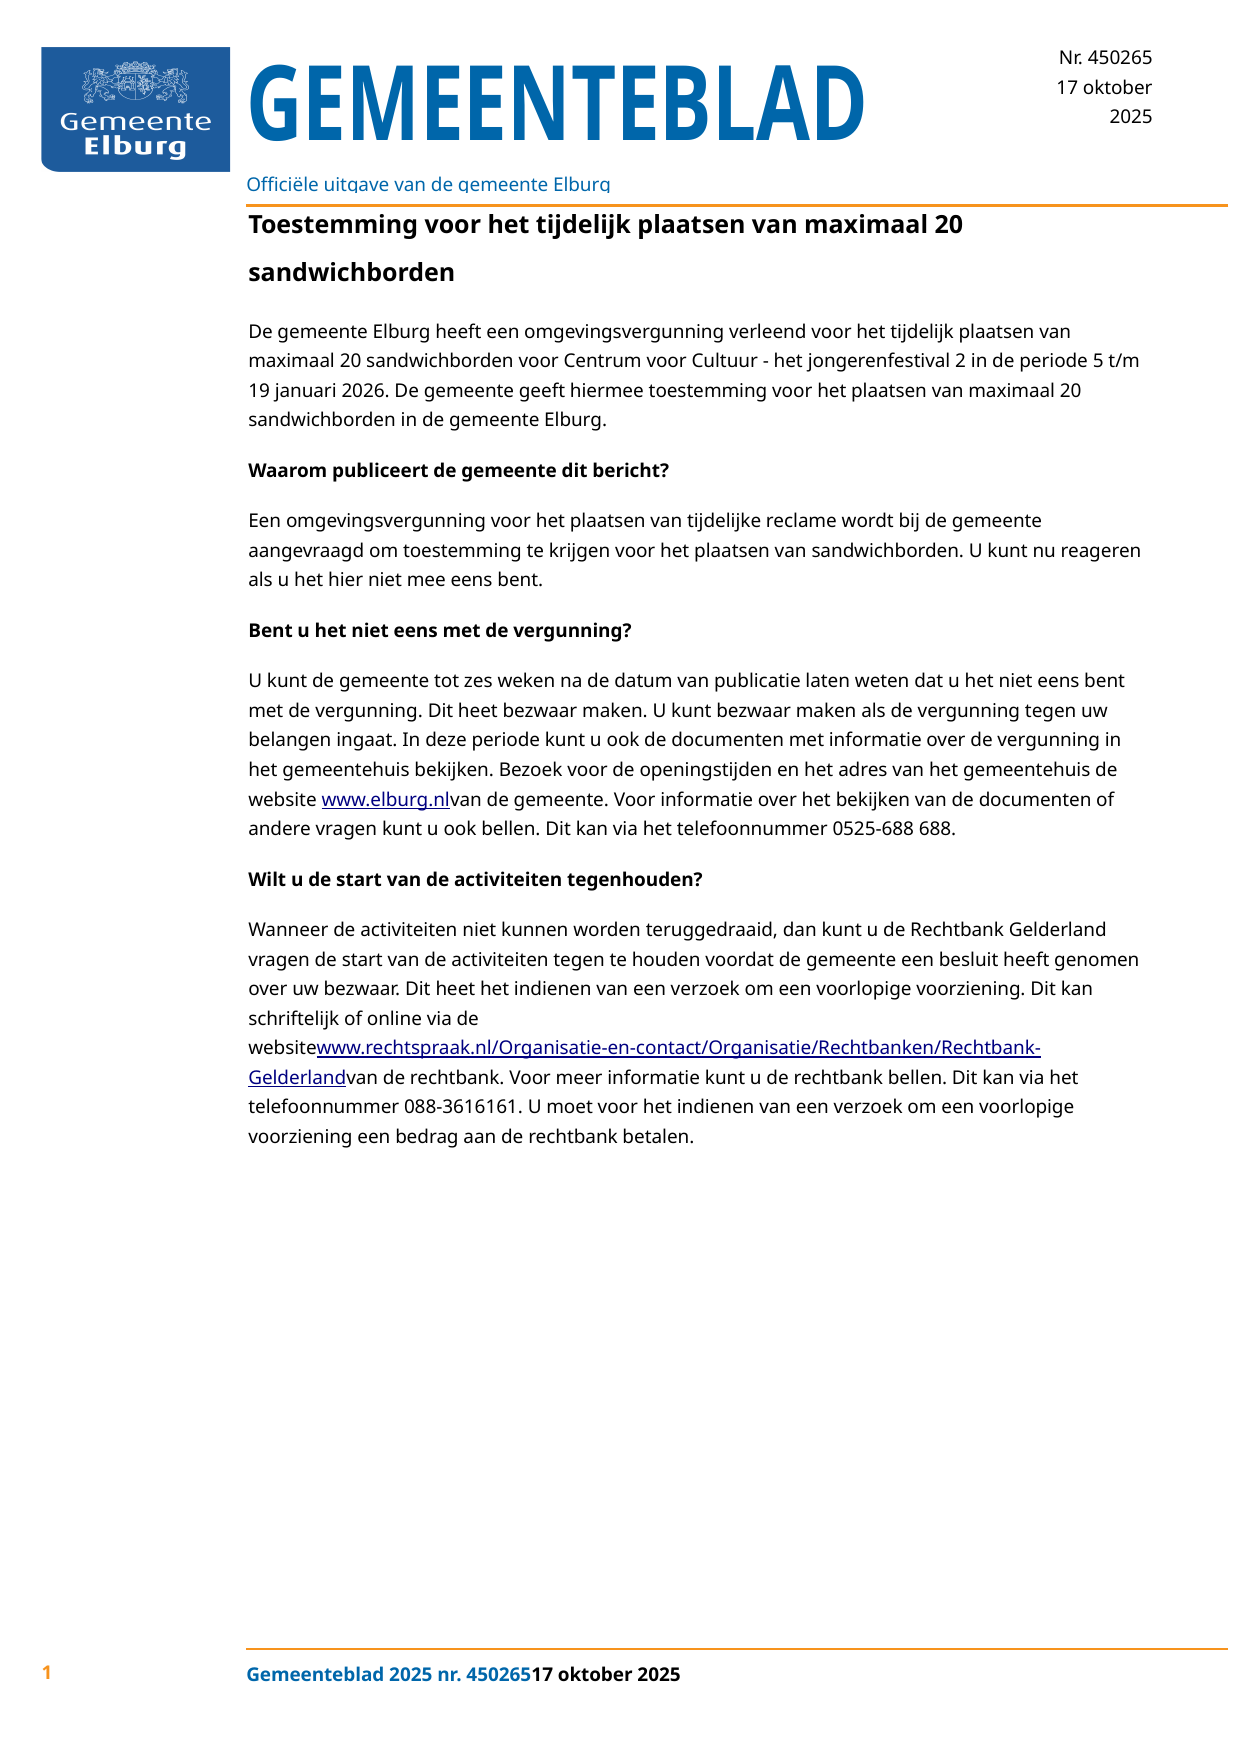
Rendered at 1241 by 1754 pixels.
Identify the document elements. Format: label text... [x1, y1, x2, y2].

text U kunt de gemeente tot zes weken na de datum van publicatie laten weten dat u het niet eens bent met de vergunning. Dit heet bezwaar maken. U kunt bezwaar maken als de vergunning tegen uw belangen ingaat. In deze periode kunt u ook de documenten met informatie over de vergunning in het gemeentehuis bekijken. Bezoek voor de openingstijden en het adres van het gemeentehuis de website www.elburg.nlvan de gemeente. Voor informatie over het bekijken van de documenten of andere vragen kunt u ook bellen. Dit kan via het telefoonnummer 0525-688 688. [248, 667, 1152, 841]
text Wilt u de start van de activiteiten tegenhouden? [248, 866, 1152, 892]
text Wanneer de activiteiten niet kunnen worden teruggedraaid, dan kunt u de Rechtbank Gelderland vragen de start van de activiteiten tegen te houden voordat de gemeente een besluit heeft genomen over uw bezwaar. Dit heet het indienen van een verzoek om een voorlopige voorziening. Dit kan schriftelijk of online via de websitewww.rechtspraak.nl/Organisatie-en-contact/Organisatie/Rechtbanken/Rechtbank-Gelderlandvan de rechtbank. Voor meer informatie kunt u de rechtbank bellen. Dit kan via het telefoonnummer 088-3616161. U moet voor het indienen van een verzoek om een voorlopige voorziening een bedrag aan de rechtbank betalen. [248, 916, 1152, 1149]
text Een omgevingsvergunning voor het plaatsen van tijdelijke reclame wordt bij de gemeente aangevraagd om toestemming te krijgen voor het plaatsen van sandwichborden. U kunt nu reageren als u het hier niet mee eens bent. [248, 507, 1152, 592]
text De gemeente Elburg heeft een omgevingsvergunning verleend voor het tijdelijk plaatsen van maximaal 20 sandwichborden voor Centrum voor Cultuur - het jongerenfestival 2 in de periode 5 t/m 19 januari 2026. De gemeente geeft hiermee toestemming voor het plaatsen van maximaal 20 sandwichborden in de gemeente Elburg. [248, 318, 1152, 432]
text Waarom publiceert de gemeente dit bericht? [248, 457, 1152, 483]
text Bent u het niet eens met de vergunning? [248, 617, 1152, 643]
text Toestemming voor het tijdelijk plaatsen van maximaal 20 sandwichborden [248, 207, 1152, 288]
picture [41, 47, 231, 172]
